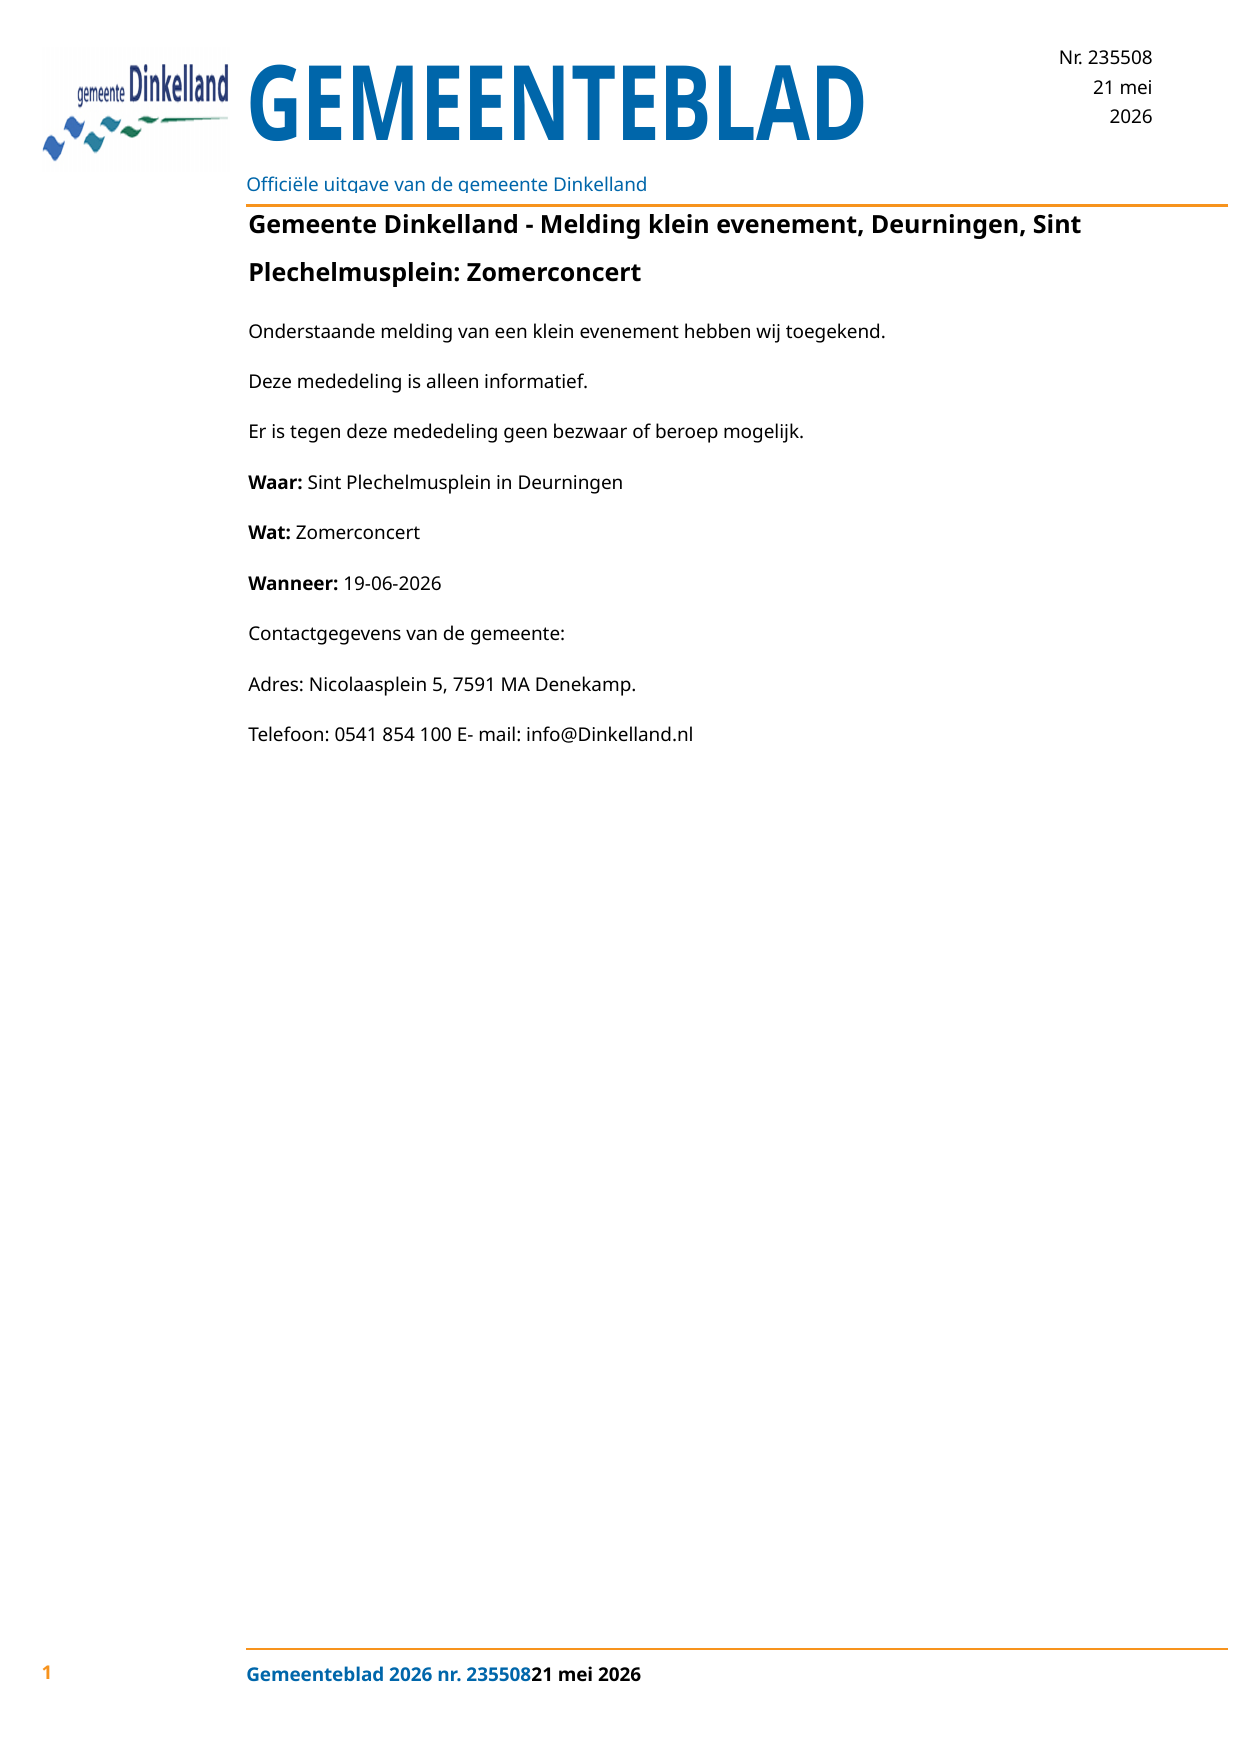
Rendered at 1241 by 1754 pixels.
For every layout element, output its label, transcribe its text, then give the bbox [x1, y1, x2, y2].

text Er is tegen deze mededeling geen bezwaar of beroep mogelijk. [248, 419, 1152, 444]
picture [41, 47, 231, 172]
text Wanneer: 19-06-2026 [248, 570, 1152, 596]
text Waar: Sint Plechelmusplein in Deurningen [248, 469, 1152, 495]
text Wat: Zomerconcert [248, 519, 1152, 545]
text Adres: Nicolaasplein 5, 7591 MA Denekamp. [248, 671, 1152, 697]
text Gemeente Dinkelland - Melding klein evenement, Deurningen, Sint Plechelmusplein: Zomerconcert [248, 207, 1152, 288]
text Telefoon: 0541 854 100 E- mail: info@Dinkelland.nl [248, 721, 1152, 747]
text Contactgegevens van de gemeente: [248, 620, 1152, 646]
text Deze mededeling is alleen informatief. [248, 368, 1152, 394]
text Onderstaande melding van een klein evenement hebben wij toegekend. [248, 318, 1152, 344]
